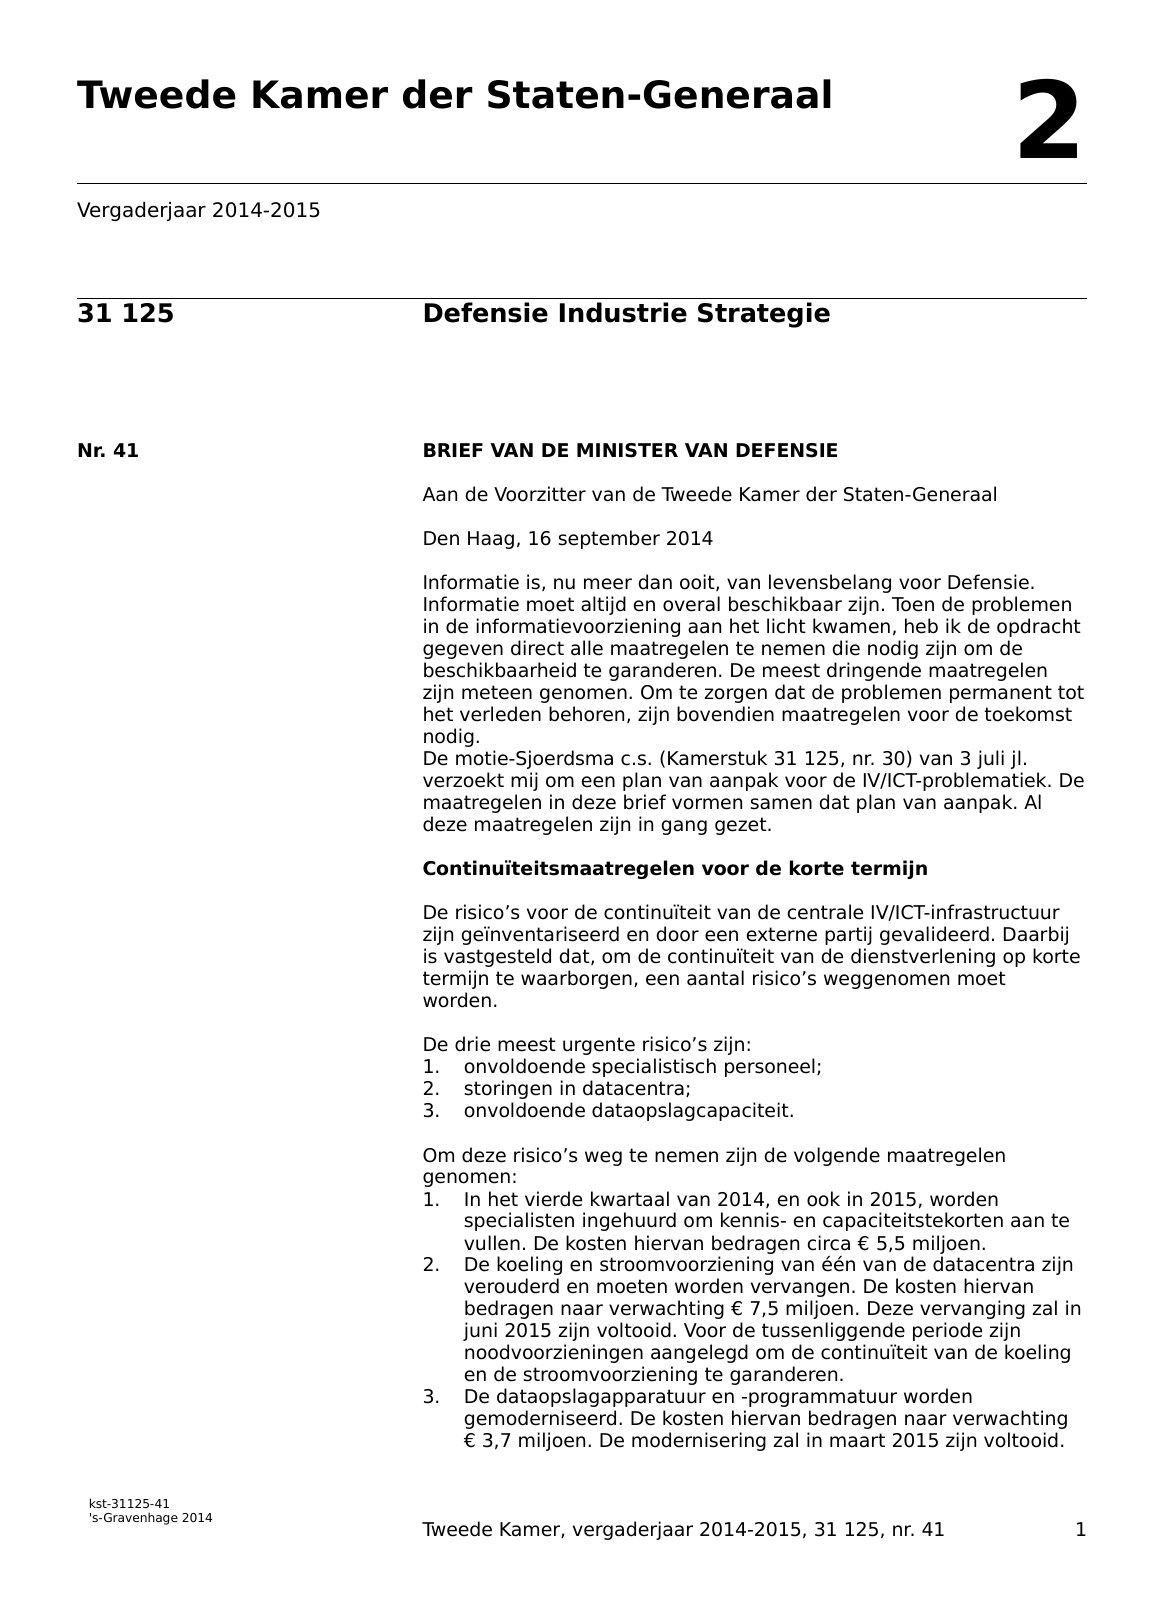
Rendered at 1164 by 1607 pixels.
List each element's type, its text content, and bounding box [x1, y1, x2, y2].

text 2. De koeling en stroomvoorziening van één van de datacentra zijn verouderd en moeten worden vervangen. De kosten hiervan bedragen naar verwachting € 7,5 miljoen. Deze vervanging zal in juni 2015 zijn voltooid. Voor de tussenliggende periode zijn noodvoorzieningen aangelegd om de continuïteit van de koeling en de stroomvoorziening te garanderen. [422, 1254, 1087, 1386]
text Om deze risico’s weg te nemen zijn de volgende maatregelen genomen: [422, 1144, 1087, 1188]
text De drie meest urgente risico’s zijn: [422, 1034, 1087, 1056]
text De risico’s voor de continuïteit van de centrale IV/ICT-infrastructuur zijn geïnventariseerd en door een externe partij gevalideerd. Daarbij is vastgesteld dat, om de continuïteit van de dienstverlening op korte termijn te waarborgen, een aantal risico’s weggenomen moet worden. [422, 902, 1087, 1012]
text De motie-Sjoerdsma c.s. (Kamerstuk 31 125, nr. 30) van 3 juli jl. verzoekt mij om een plan van aanpak voor de IV/ICT-problematiek. De maatregelen in deze brief vormen samen dat plan van aanpak. Al deze maatregelen zijn in gang gezet. [422, 748, 1087, 836]
text Aan de Voorzitter van de Tweede Kamer der Staten-Generaal [422, 484, 1087, 506]
text 2. storingen in datacentra; [422, 1078, 1087, 1100]
text 1. In het vierde kwartaal van 2014, en ook in 2015, worden specialisten ingehuurd om kennis- en capaciteitstekorten aan te vullen. De kosten hiervan bedragen circa € 5,5 miljoen. [422, 1188, 1087, 1254]
subtitle Nr. 41 BRIEF VAN DE MINISTER VAN DEFENSIE [77, 440, 1087, 462]
text 1. onvoldoende specialistisch personeel; [422, 1056, 1087, 1078]
text 3. De dataopslagapparatuur en -programmatuur worden gemoderniseerd. De kosten hiervan bedragen naar verwachting € 3,7 miljoen. De modernisering zal in maart 2015 zijn voltooid. [422, 1386, 1087, 1452]
text 3. onvoldoende dataopslagcapaciteit. [422, 1100, 1087, 1122]
text kst-31125-41 [88, 1497, 323, 1511]
subtitle Continuïteitsmaatregelen voor de korte termijn [422, 858, 1087, 880]
text Den Haag, 16 september 2014 [422, 528, 1087, 550]
table_header 2 [886, 59, 1087, 183]
text 's-Gravenhage 2014 [88, 1511, 323, 1525]
text Informatie is, nu meer dan ooit, van levensbelang voor Defensie. Informatie moet altijd en overal beschikbaar zijn. Toen de problemen in de informatievoorziening aan het licht kwamen, heb ik de opdracht gegeven direct alle maatregelen te nemen die nodig zijn om de beschikbaarheid te garanderen. De meest dringende maatregelen zijn meteen genomen. Om te zorgen dat de problemen permanent tot het verleden behoren, zijn bovendien maatregelen voor de toekomst nodig. [422, 572, 1087, 748]
table_cell Vergaderjaar 2014-2015 [77, 184, 1087, 298]
subtitle 31 125 Defensie Industrie Strategie [77, 299, 1087, 329]
table_header Tweede Kamer der Staten-Generaal [77, 59, 886, 183]
